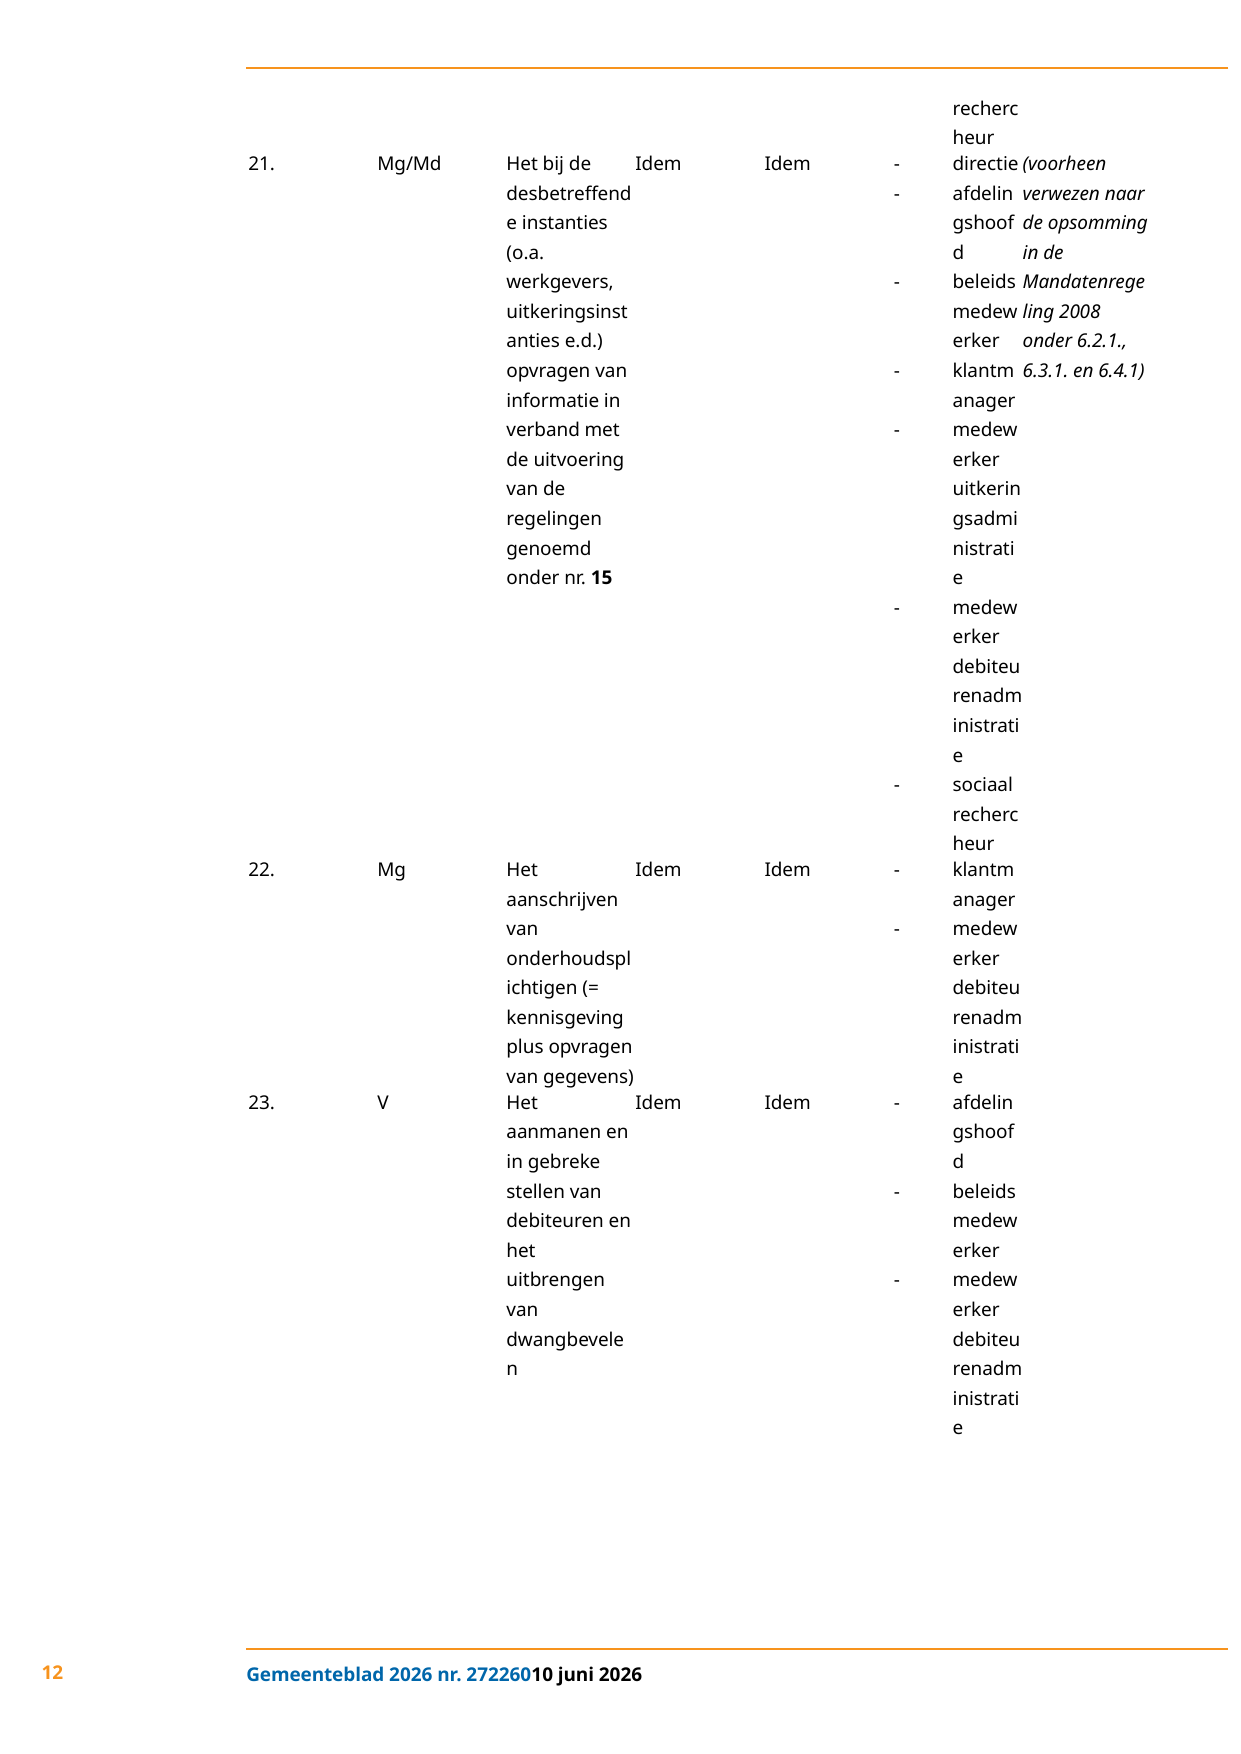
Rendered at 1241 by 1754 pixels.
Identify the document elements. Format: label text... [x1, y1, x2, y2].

table_cell [248, 150, 377, 856]
table_cell V [377, 1089, 506, 1440]
table_cell directie afdelingshoofd beleidsmedewerker klantmanager medewerker uitkeringsadministratie medewerker debiteurenadministratie sociaal rechercheur [894, 150, 1022, 856]
table_cell Het aanschrijven van onderhoudsplichtigen (= kennisgeving plus opvragen van gegevens) [506, 856, 635, 1089]
table_cell Mg [377, 856, 506, 1089]
table_cell [248, 95, 377, 150]
table_cell afdelingshoofd beleidsmedewerker medewerker debiteurenadministratie [894, 1089, 1022, 1440]
table_cell [1023, 1089, 1152, 1440]
table_cell [248, 1089, 377, 1440]
table_cell [1023, 95, 1152, 150]
table_cell rechercheur [894, 95, 1022, 150]
table_cell Het aanmanen en in gebreke stellen van debiteuren en het uitbrengen van dwangbevelen [506, 1089, 635, 1440]
table_cell Idem [635, 1089, 764, 1440]
table_cell [377, 95, 506, 150]
table_cell [506, 95, 635, 150]
table_cell Idem [635, 150, 764, 856]
table_cell Idem [764, 150, 893, 856]
table_cell Het bij de desbetreffende instanties (o.a. werkgevers, uitkeringsinstanties e.d.) opvragen van informatie in verband met de uitvoering van de regelingen genoemd onder nr. 15 [506, 150, 635, 856]
table_cell [764, 95, 893, 150]
table_cell [1023, 856, 1152, 1089]
table_cell klantmanager medewerker debiteurenadministratie [894, 856, 1022, 1089]
table_cell Idem [635, 856, 764, 1089]
table_cell Idem [764, 1089, 893, 1440]
table_cell [248, 856, 377, 1089]
table_cell [635, 95, 764, 150]
table_cell Mg/Md [377, 150, 506, 856]
table_cell Idem [764, 856, 893, 1089]
table_cell (voorheen verwezen naar de opsomming in de Mandatenregeling 2008 onder 6.2.1., 6.3.1. en 6.4.1) [1023, 150, 1152, 856]
picture [41, 47, 231, 172]
